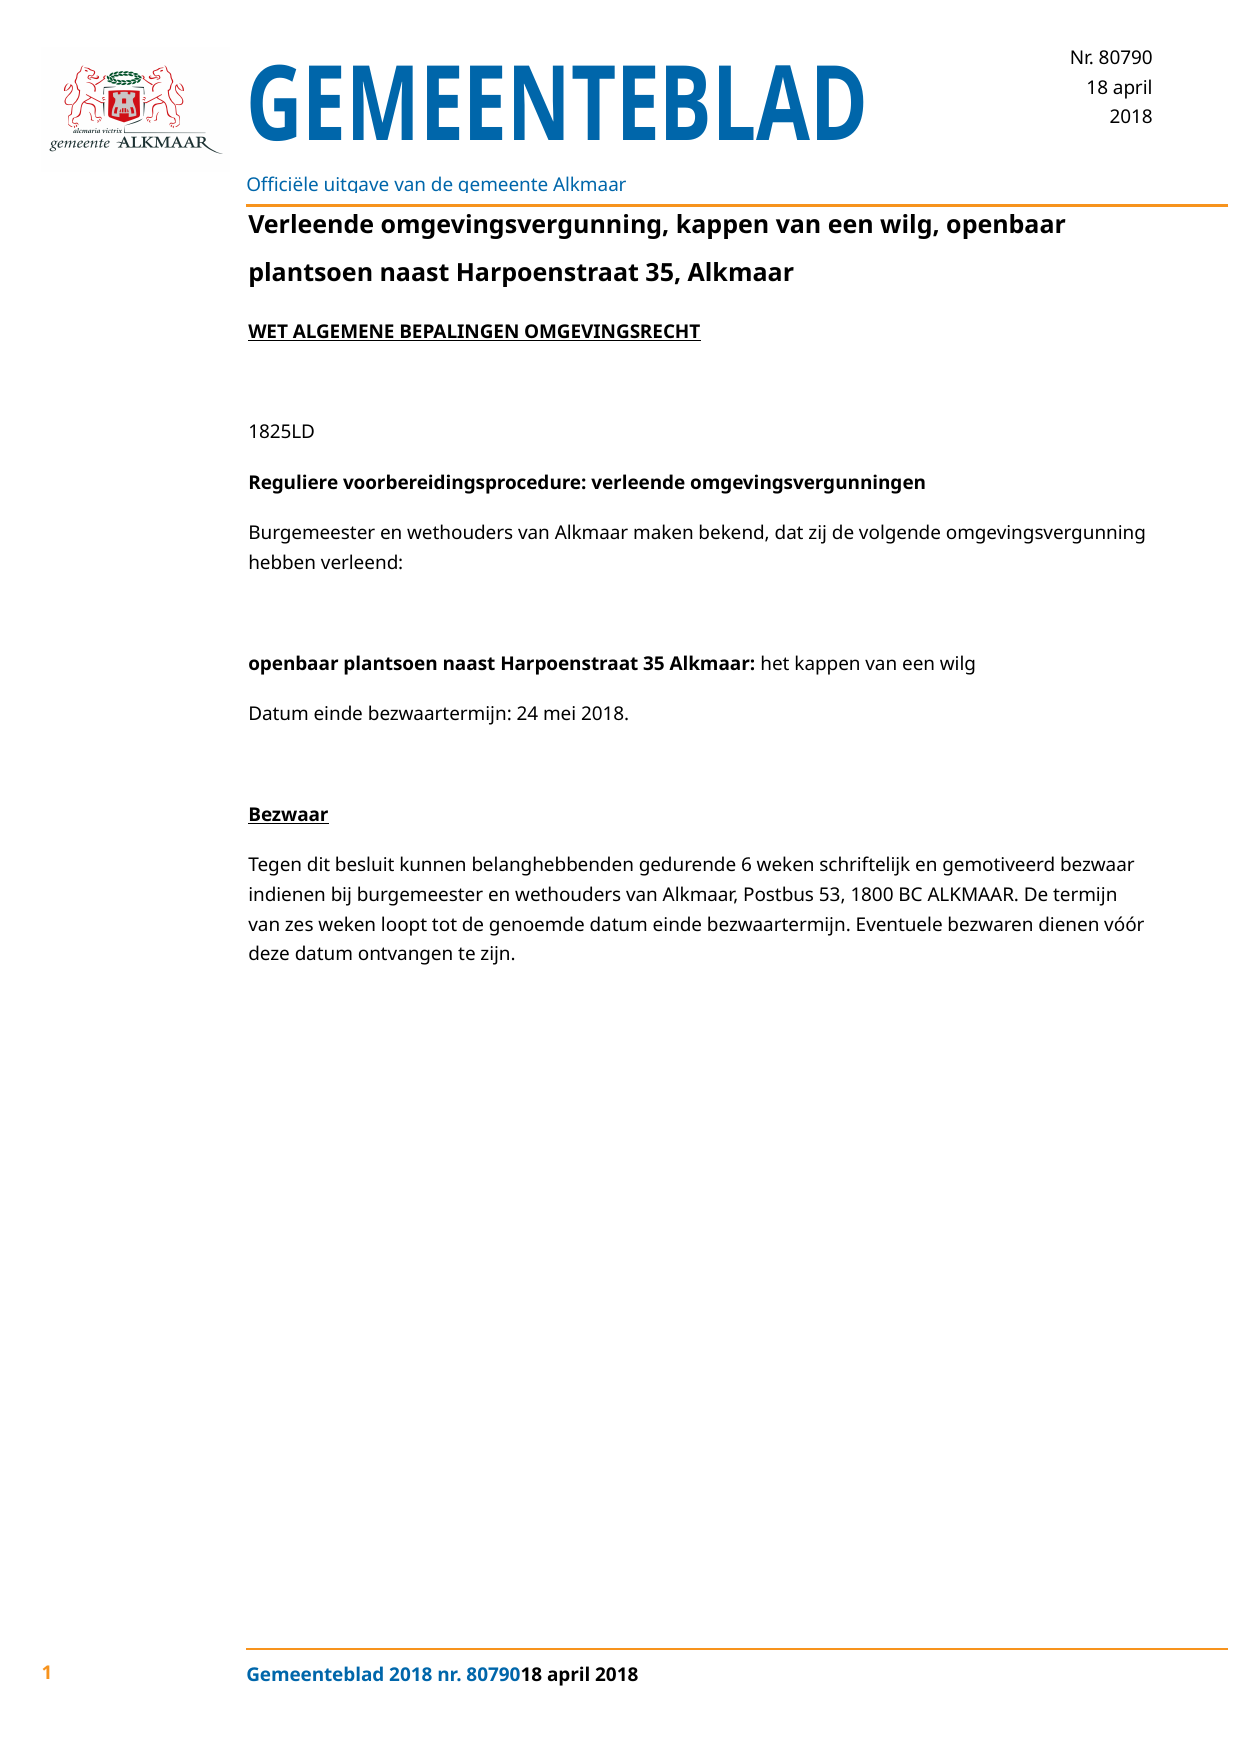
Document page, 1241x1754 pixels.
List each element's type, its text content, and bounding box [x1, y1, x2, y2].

text Reguliere voorbereidingsprocedure: verleende omgevingsvergunningen [248, 469, 1152, 495]
text Burgemeester en wethouders van Alkmaar maken bekend, dat zij de volgende omgevingsvergunning hebben verleend: [248, 519, 1152, 575]
text Bezwaar [248, 801, 1152, 827]
text 1825LD [248, 419, 1152, 444]
text Verleende omgevingsvergunning, kappen van een wilg, openbaar plantsoen naast Harpoenstraat 35, Alkmaar [248, 207, 1152, 288]
text Datum einde bezwaartermijn: 24 mei 2018. [248, 700, 1152, 726]
text openbaar plantsoen naast Harpoenstraat 35 Alkmaar: het kappen van een wilg [248, 650, 1152, 676]
picture [41, 47, 231, 172]
text Tegen dit besluit kunnen belanghebbenden gedurende 6 weken schriftelijk en gemotiveerd bezwaar indienen bij burgemeester en wethouders van Alkmaar, Postbus 53, 1800 BC ALKMAAR. De termijn van zes weken loopt tot de genoemde datum einde bezwaartermijn. Eventuele bezwaren dienen vóór deze datum ontvangen te zijn. [248, 852, 1152, 966]
text WET ALGEMENE BEPALINGEN OMGEVINGSRECHT [248, 318, 1152, 344]
